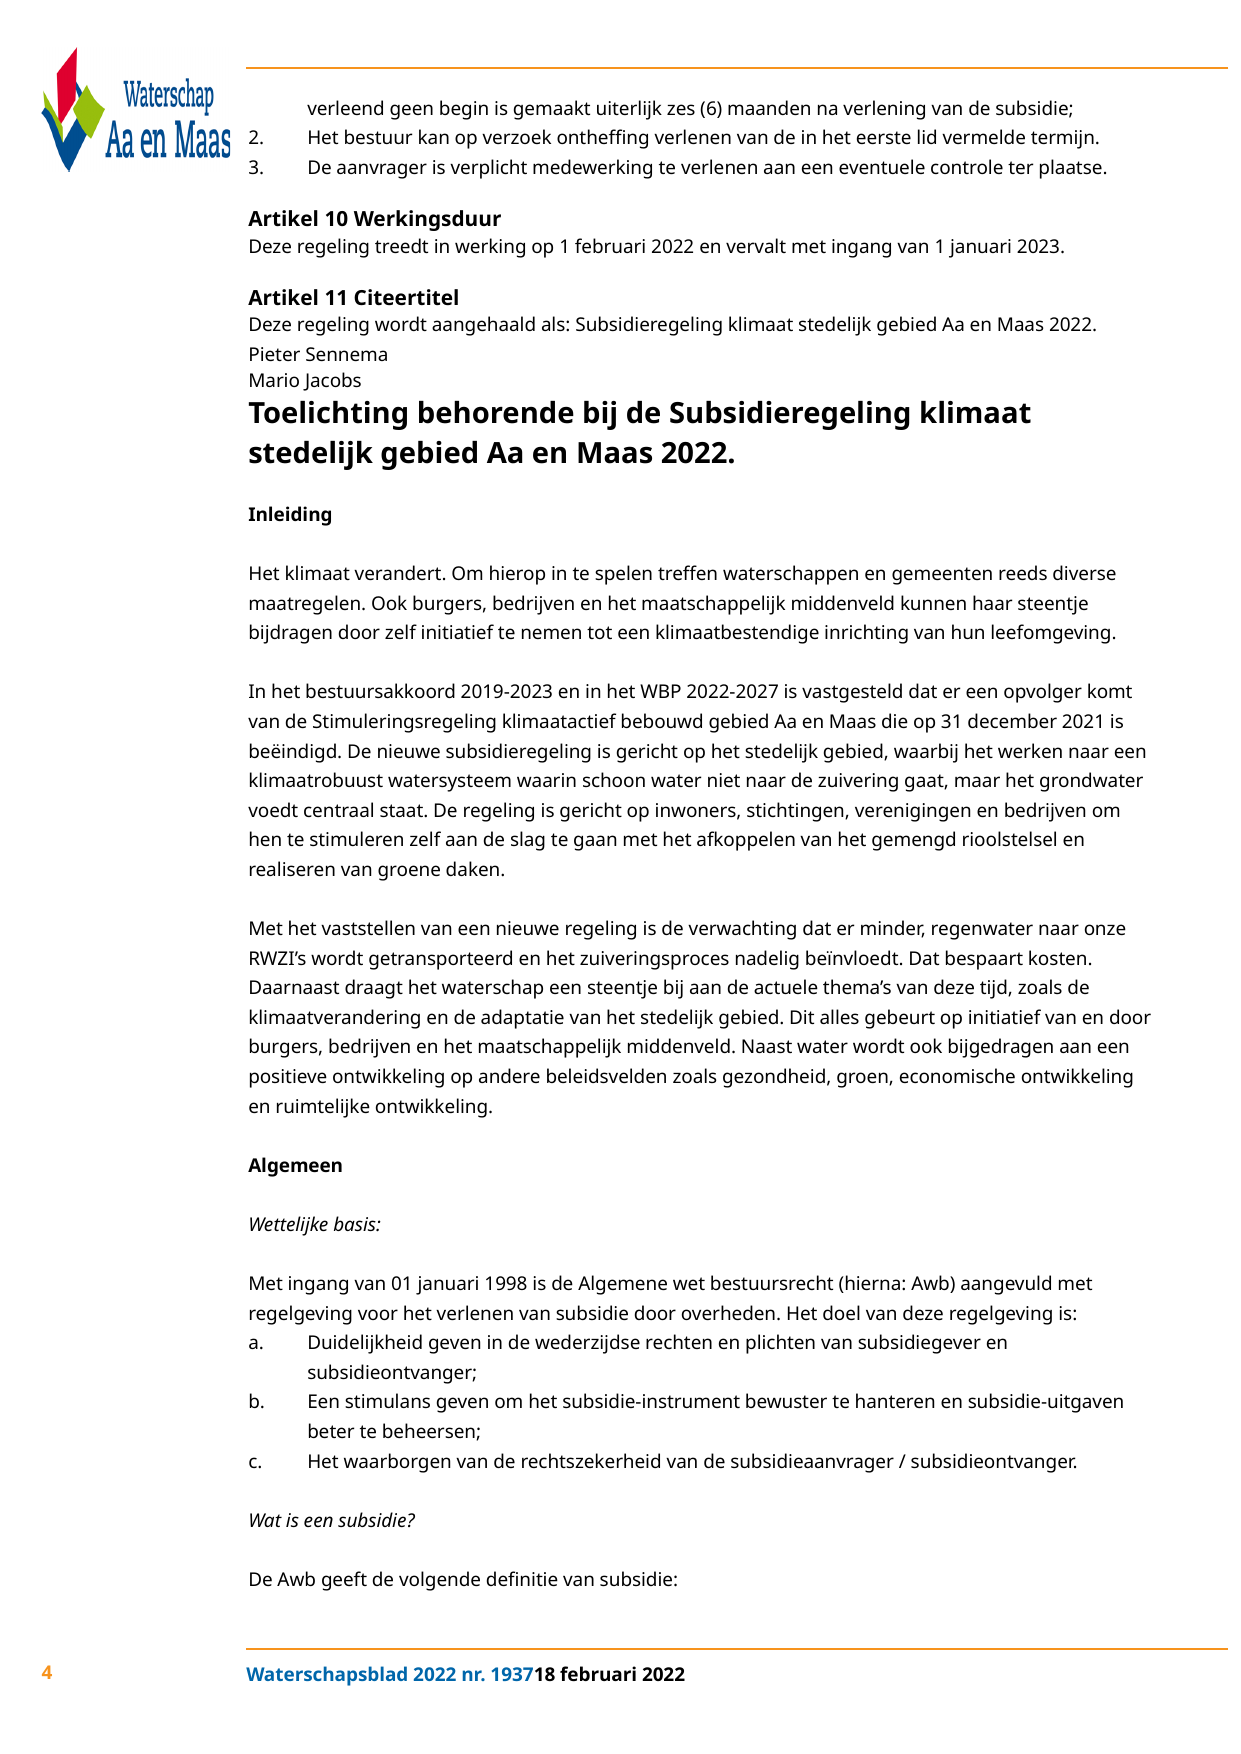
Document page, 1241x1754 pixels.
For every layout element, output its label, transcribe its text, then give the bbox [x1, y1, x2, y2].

text Wat is een subsidie? [248, 1507, 1152, 1533]
text Artikel 10 Werkingsduur [248, 204, 1152, 233]
text Met het vaststellen van een nieuwe regeling is de verwachting dat er minder, regenwater naar onze RWZI’s wordt getransporteerd en het zuiveringsproces nadelig beïnvloedt. Dat bespaart kosten. Daarnaast draagt het waterschap een steentje bij aan de actuele thema’s van deze tijd, zoals de klimaatverandering en de adaptatie van het stedelijk gebied. Dit alles gebeurt op initiatief van en door burgers, bedrijven en het maatschappelijk middenveld. Naast water wordt ook bijgedragen aan een positieve ontwikkeling op andere beleidsvelden zoals gezondheid, groen, economische ontwikkeling en ruimtelijke ontwikkeling. [248, 915, 1152, 1119]
list Het bestuur kan op verzoek ontheffing verlenen van de in het eerste lid vermelde termijn. [248, 124, 1152, 150]
list Een stimulans geven om het subsidie-instrument bewuster te hanteren en subsidie-uitgaven beter te beheersen; [248, 1389, 1152, 1444]
list Het waarborgen van de rechtszekerheid van de subsidieaanvrager / subsidieontvanger. [248, 1448, 1152, 1474]
list verleend geen begin is gemaakt uiterlijk zes (6) maanden na verlening van de subsidie; [248, 95, 1152, 121]
text Toelichting behorende bij de Subsidieregeling klimaat stedelijk gebied Aa en Maas 2022. [248, 393, 1152, 472]
text Mario Jacobs [248, 367, 1152, 393]
text Algemeen [248, 1152, 1152, 1178]
text Deze regeling wordt aangehaald als: Subsidieregeling klimaat stedelijk gebied Aa en Maas 2022. [248, 312, 1152, 337]
text In het bestuursakkoord 2019-2023 en in het WBP 2022-2027 is vastgesteld dat er een opvolger komt van de Stimuleringsregeling klimaatactief bebouwd gebied Aa en Maas die op 31 december 2021 is beëindigd. De nieuwe subsidieregeling is gericht op het stedelijk gebied, waarbij het werken naar een klimaatrobuust watersysteem waarin schoon water niet naar de zuivering gaat, maar het grondwater voedt centraal staat. De regeling is gericht op inwoners, stichtingen, verenigingen en bedrijven om hen te stimuleren zelf aan de slag te gaan met het afkoppelen van het gemengd rioolstelsel en realiseren van groene daken. [248, 679, 1152, 882]
text Met ingang van 01 januari 1998 is de Algemene wet bestuursrecht (hierna: Awb) aangevuld met regelgeving voor het verlenen van subsidie door overheden. Het doel van deze regelgeving is: [248, 1270, 1152, 1326]
text Inleiding [248, 501, 1152, 527]
text Deze regeling treedt in werking op 1 februari 2022 en vervalt met ingang van 1 januari 2023. [248, 233, 1152, 258]
text De Awb geeft de volgende definitie van subsidie: [248, 1566, 1152, 1592]
text Artikel 11 Citeertitel [248, 283, 1152, 312]
list De aanvrager is verplicht medewerking te verlenen aan een eventuele controle ter plaatse. [248, 154, 1152, 180]
picture [41, 47, 231, 172]
text Het klimaat verandert. Om hierop in te spelen treffen waterschappen en gemeenten reeds diverse maatregelen. Ook burgers, bedrijven en het maatschappelijk middenveld kunnen haar steentje bijdragen door zelf initiatief te nemen tot een klimaatbestendige inrichting van hun leefomgeving. [248, 560, 1152, 645]
text Wettelijke basis: [248, 1211, 1152, 1237]
list Duidelijkheid geven in de wederzijdse rechten en plichten van subsidiegever en subsidieontvanger; [248, 1329, 1152, 1385]
text Pieter Sennema [248, 341, 1152, 367]
